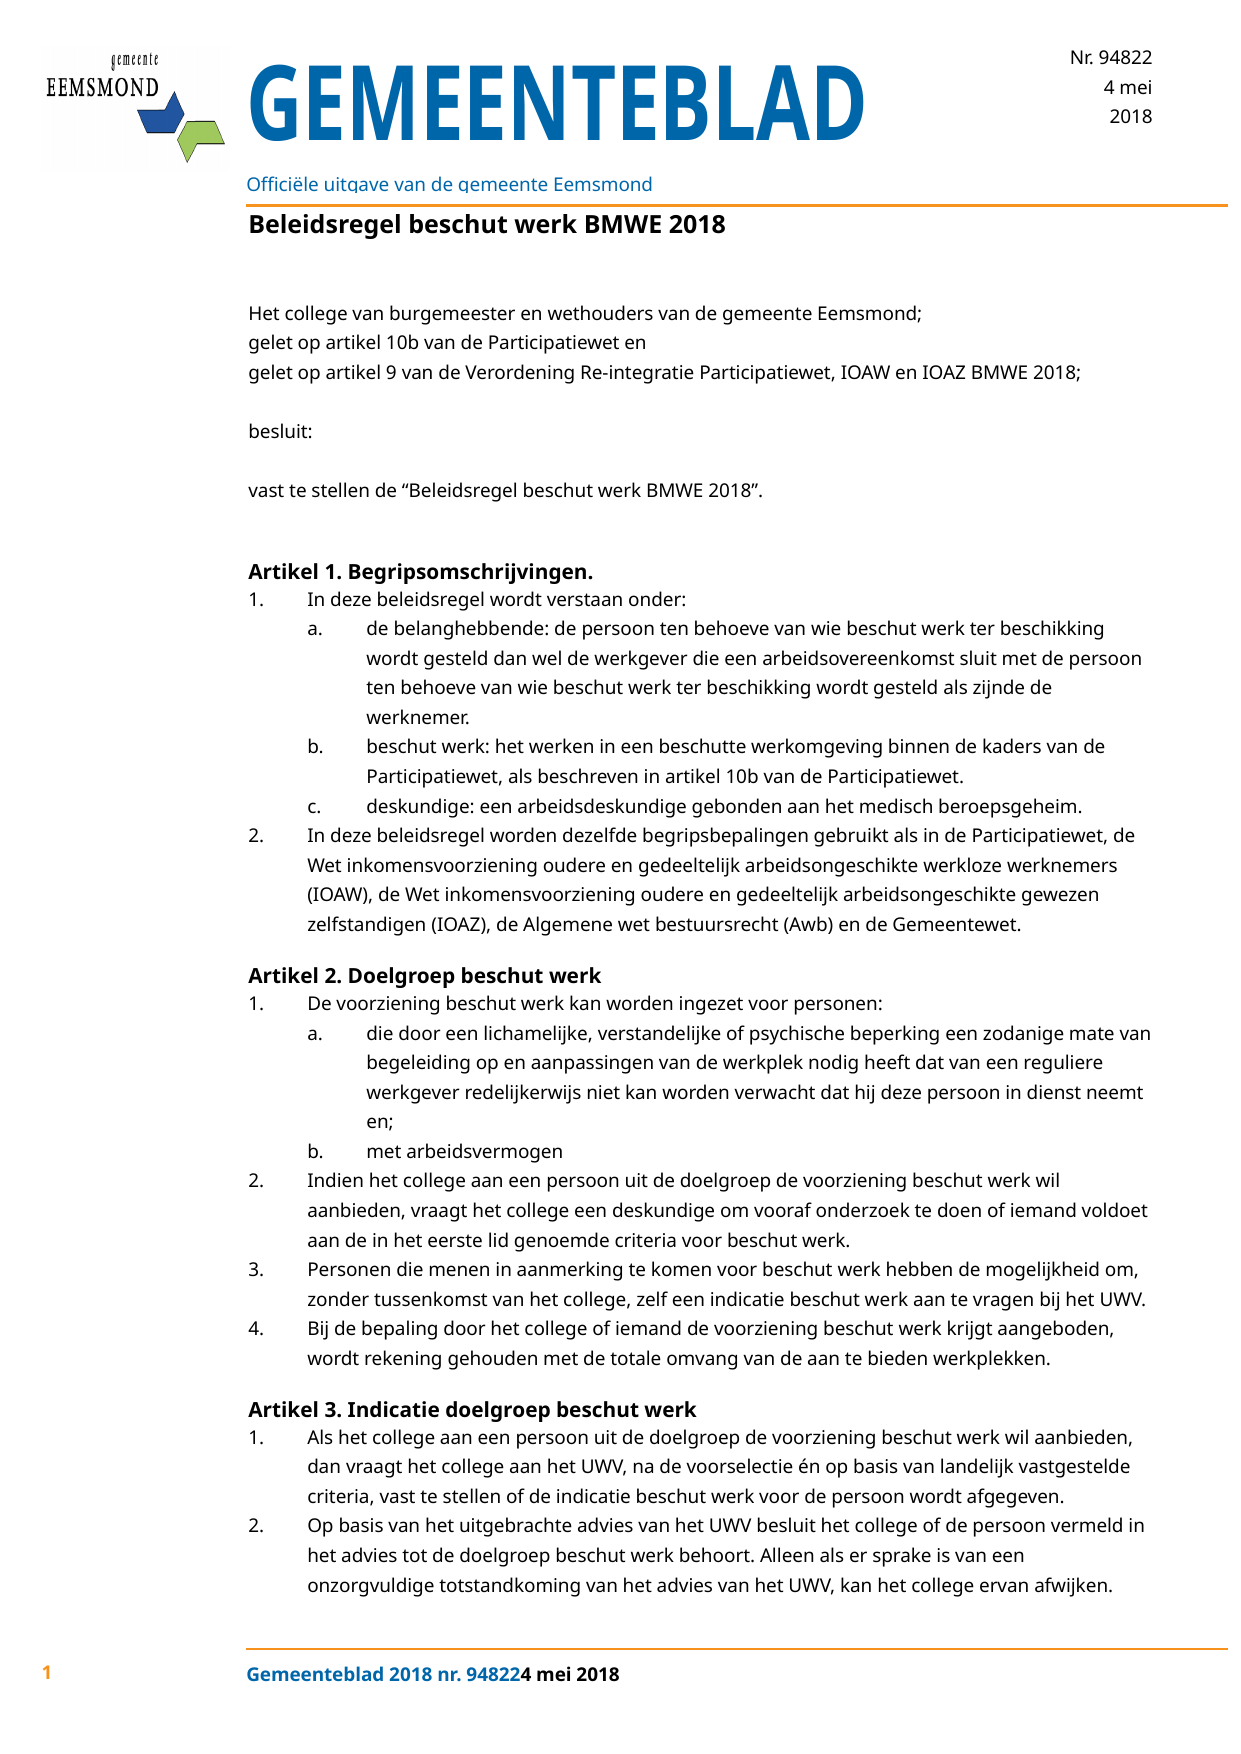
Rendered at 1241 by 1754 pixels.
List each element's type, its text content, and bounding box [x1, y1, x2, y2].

text gelet op artikel 10b van de Participatiewet en [248, 329, 1152, 355]
text Artikel 2. Doelgroep beschut werk [248, 962, 1152, 990]
text Artikel 3. Indicatie doelgroep beschut werk [248, 1396, 1152, 1424]
list de belanghebbende: de persoon ten behoeve van wie beschut werk ter beschikking wordt gesteld dan wel de werkgever die een arbeidsovereenkomst sluit met de persoon ten behoeve van wie beschut werk ter beschikking wordt gesteld als zijnde de werknemer. [307, 615, 1152, 730]
list met arbeidsvermogen [307, 1138, 1152, 1164]
list deskundige: een arbeidsdeskundige gebonden aan het medisch beroepsgeheim. [307, 793, 1152, 819]
list De voorziening beschut werk kan worden ingezet voor personen: [248, 990, 1152, 1016]
list Indien het college aan een persoon uit de doelgroep de voorziening beschut werk wil aanbieden, vraagt het college een deskundige om vooraf onderzoek te doen of iemand voldoet aan de in het eerste lid genoemde criteria voor beschut werk. [248, 1168, 1152, 1252]
list Op basis van het uitgebrachte advies van het UWV besluit het college of de persoon vermeld in het advies tot de doelgroep beschut werk behoort. Alleen als er sprake is van een onzorgvuldige totstandkoming van het advies van het UWV, kan het college ervan afwijken. [248, 1513, 1152, 1598]
list In deze beleidsregel wordt verstaan onder: [248, 586, 1152, 612]
list In deze beleidsregel worden dezelfde begripsbepalingen gebruikt als in de Participatiewet, de Wet inkomensvoorziening oudere en gedeeltelijk arbeidsongeschikte werkloze werknemers (IOAW), de Wet inkomensvoorziening oudere en gedeeltelijk arbeidsongeschikte gewezen zelfstandigen (IOAZ), de Algemene wet bestuursrecht (Awb) en de Gemeentewet. [248, 822, 1152, 937]
text Het college van burgemeester en wethouders van de gemeente Eemsmond; [248, 300, 1152, 326]
text Artikel 1. Begripsomschrijvingen. [248, 557, 1152, 586]
list Personen die menen in aanmerking te komen voor beschut werk hebben de mogelijkheid om, zonder tussenkomst van het college, zelf een indicatie beschut werk aan te vragen bij het UWV. [248, 1256, 1152, 1312]
list Als het college aan een persoon uit de doelgroep de voorziening beschut werk wil aanbieden, dan vraagt het college aan het UWV, na de voorselectie én op basis van landelijk vastgestelde criteria, vast te stellen of de indicatie beschut werk voor de persoon wordt afgegeven. [248, 1424, 1152, 1509]
text gelet op artikel 9 van de Verordening Re-integratie Participatiewet, IOAW en IOAZ BMWE 2018; [248, 359, 1152, 385]
list beschut werk: het werken in een beschutte werkomgeving binnen de kaders van de Participatiewet, als beschreven in artikel 10b van de Participatiewet. [307, 734, 1152, 789]
list die door een lichamelijke, verstandelijke of psychische beperking een zodanige mate van begeleiding op en aanpassingen van de werkplek nodig heeft dat van een reguliere werkgever redelijkerwijs niet kan worden verwacht dat hij deze persoon in dienst neemt en; [307, 1020, 1152, 1134]
text vast te stellen de “Beleidsregel beschut werk BMWE 2018”. [248, 477, 1152, 503]
list Bij de bepaling door het college of iemand de voorziening beschut werk krijgt aangeboden, wordt rekening gehouden met de totale omvang van de aan te bieden werkplekken. [248, 1316, 1152, 1371]
text Beleidsregel beschut werk BMWE 2018 [248, 207, 1152, 241]
picture [41, 47, 231, 172]
text besluit: [248, 418, 1152, 444]
